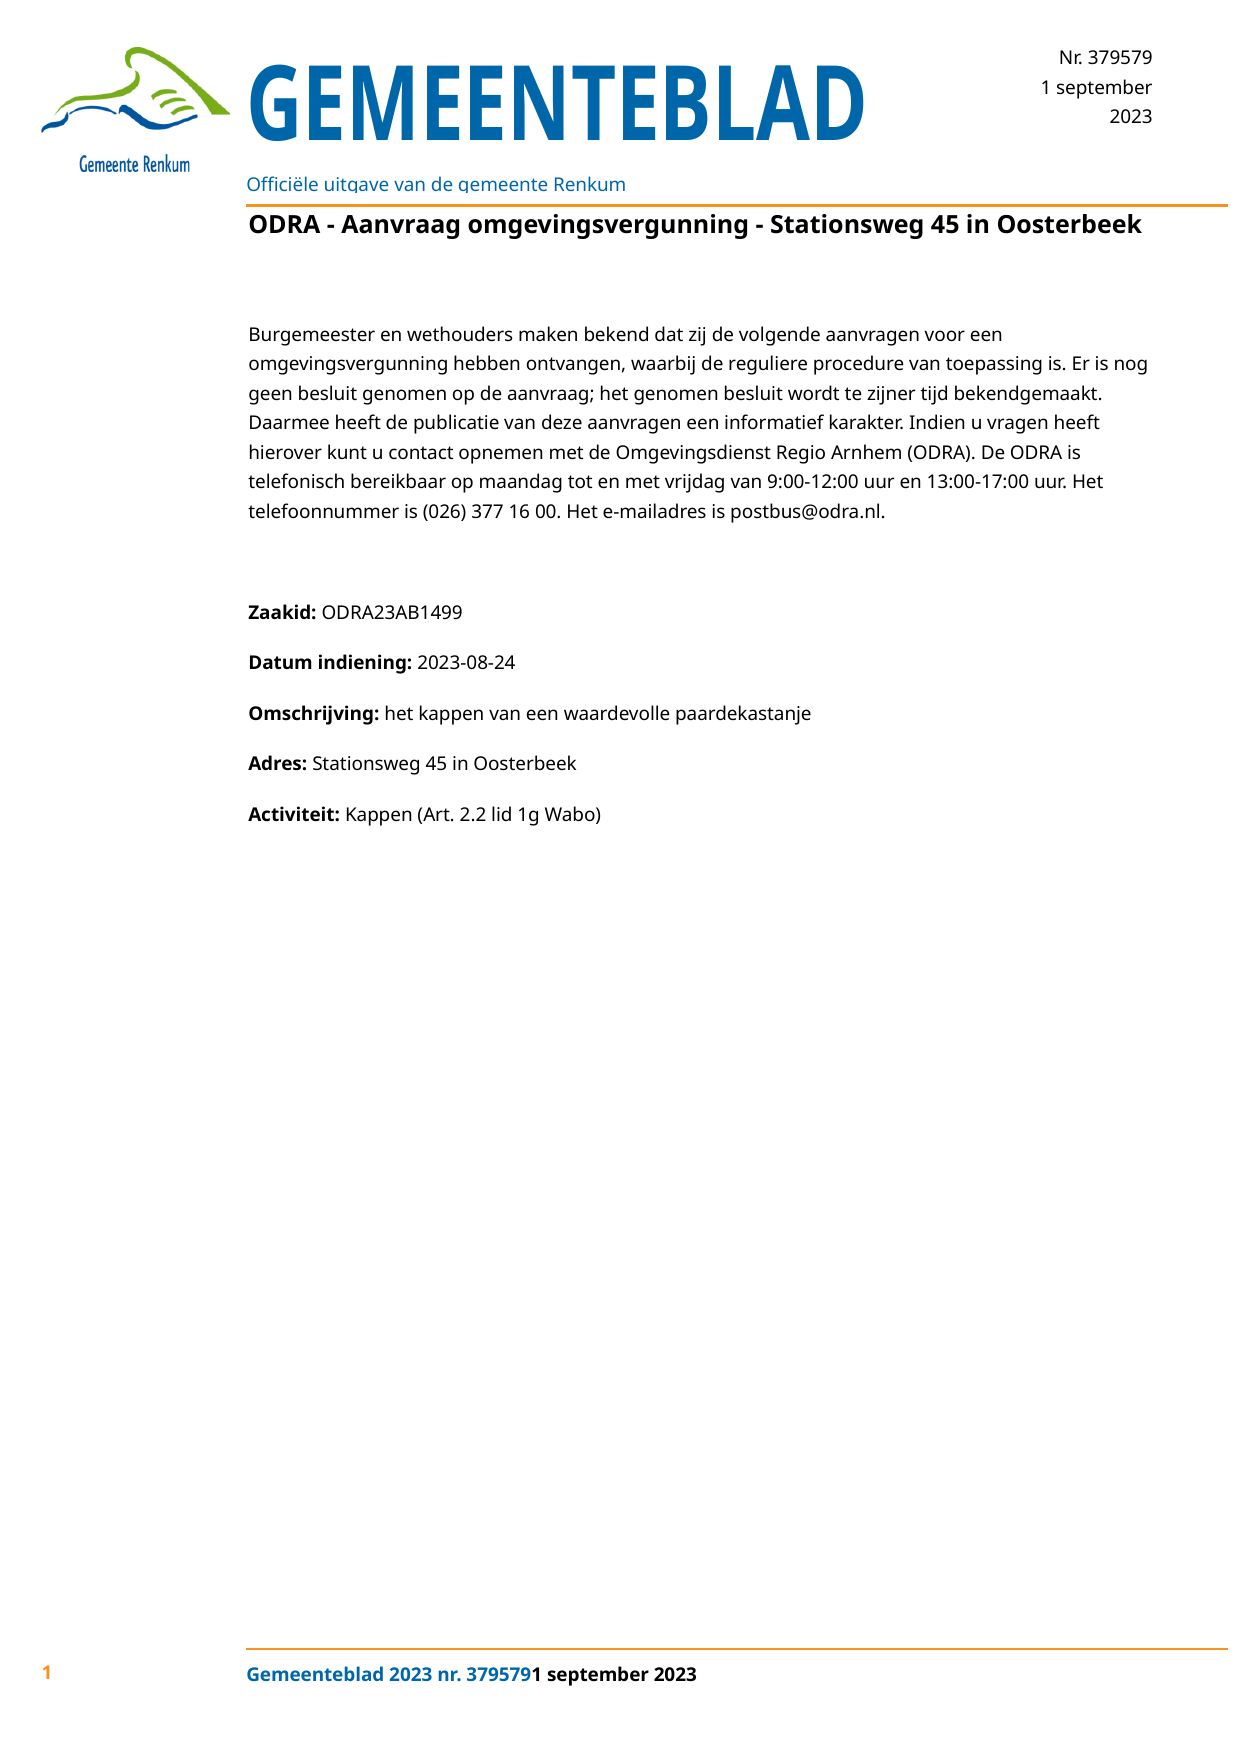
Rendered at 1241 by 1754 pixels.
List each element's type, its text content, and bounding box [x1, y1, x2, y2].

picture [41, 47, 231, 172]
text ODRA - Aanvraag omgevingsvergunning - Stationsweg 45 in Oosterbeek [248, 207, 1152, 241]
text Zaakid: ODRA23AB1499 [248, 599, 1152, 625]
text Burgemeester en wethouders maken bekend dat zij de volgende aanvragen voor een omgevingsvergunning hebben ontvangen, waarbij de reguliere procedure van toepassing is. Er is nog geen besluit genomen op de aanvraag; het genomen besluit wordt te zijner tijd bekendgemaakt. Daarmee heeft de publicatie van deze aanvragen een informatief karakter. Indien u vragen heeft hierover kunt u contact opnemen met de Omgevingsdienst Regio Arnhem (ODRA). De ODRA is telefonisch bereikbaar op maandag tot en met vrijdag van 9:00-12:00 uur en 13:00-17:00 uur. Het telefoonnummer is (026) 377 16 00. Het e-mailadres is postbus@odra.nl. [248, 321, 1152, 524]
text Omschrijving: het kappen van een waardevolle paardekastanje [248, 700, 1152, 726]
text Activiteit: Kappen (Art. 2.2 lid 1g Wabo) [248, 801, 1152, 826]
text Datum indiening: 2023-08-24 [248, 649, 1152, 675]
text Adres: Stationsweg 45 in Oosterbeek [248, 750, 1152, 776]
